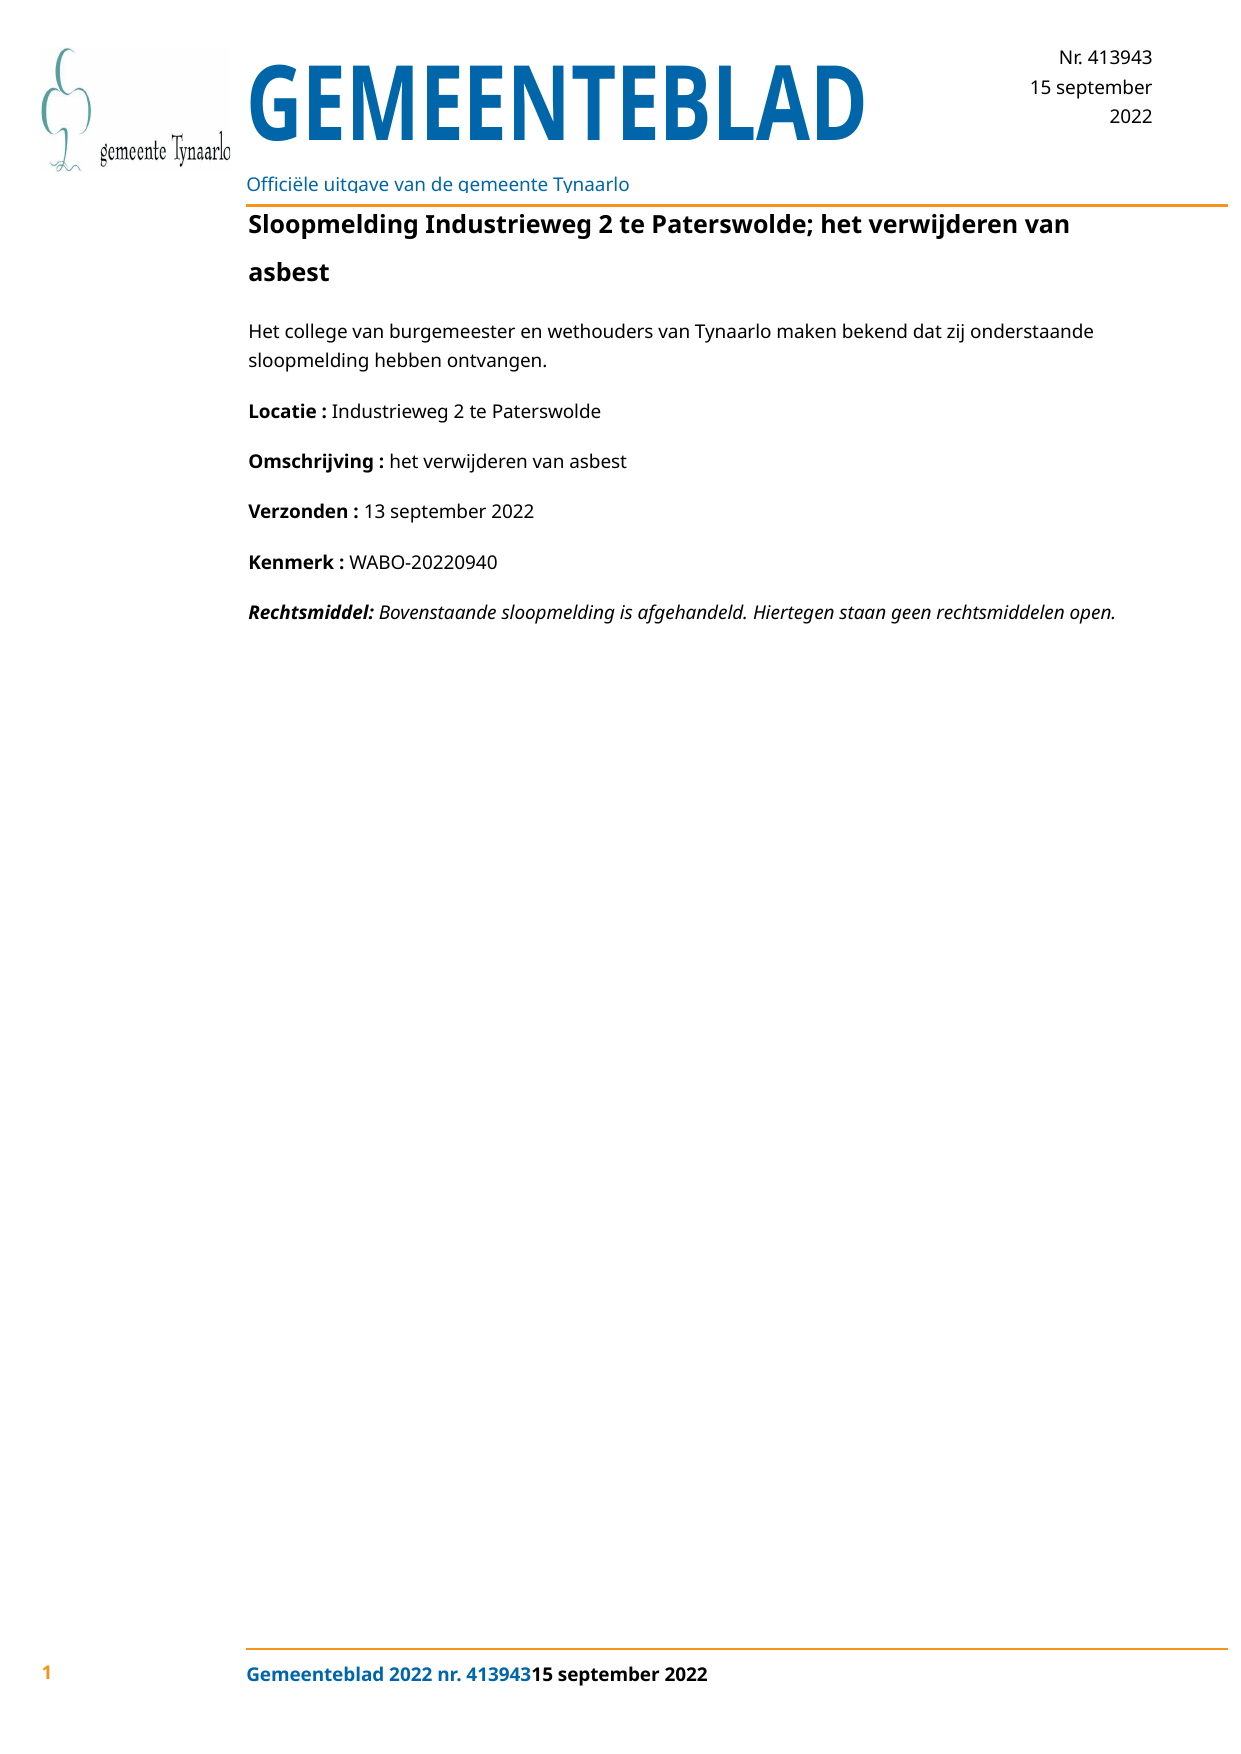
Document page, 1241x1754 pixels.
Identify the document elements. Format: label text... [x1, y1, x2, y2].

text Omschrijving : het verwijderen van asbest [248, 448, 1152, 474]
text Rechtsmiddel: Bovenstaande sloopmelding is afgehandeld. Hiertegen staan geen rechtsmiddelen open. [248, 599, 1152, 625]
picture [41, 47, 231, 172]
text Verzonden : 13 september 2022 [248, 499, 1152, 524]
text Sloopmelding Industrieweg 2 te Paterswolde; het verwijderen van asbest [248, 207, 1152, 288]
text Kenmerk : WABO-20220940 [248, 549, 1152, 575]
text Het college van burgemeester en wethouders van Tynaarlo maken bekend dat zij onderstaande sloopmelding hebben ontvangen. [248, 318, 1152, 373]
text Locatie : Industrieweg 2 te Paterswolde [248, 398, 1152, 424]
